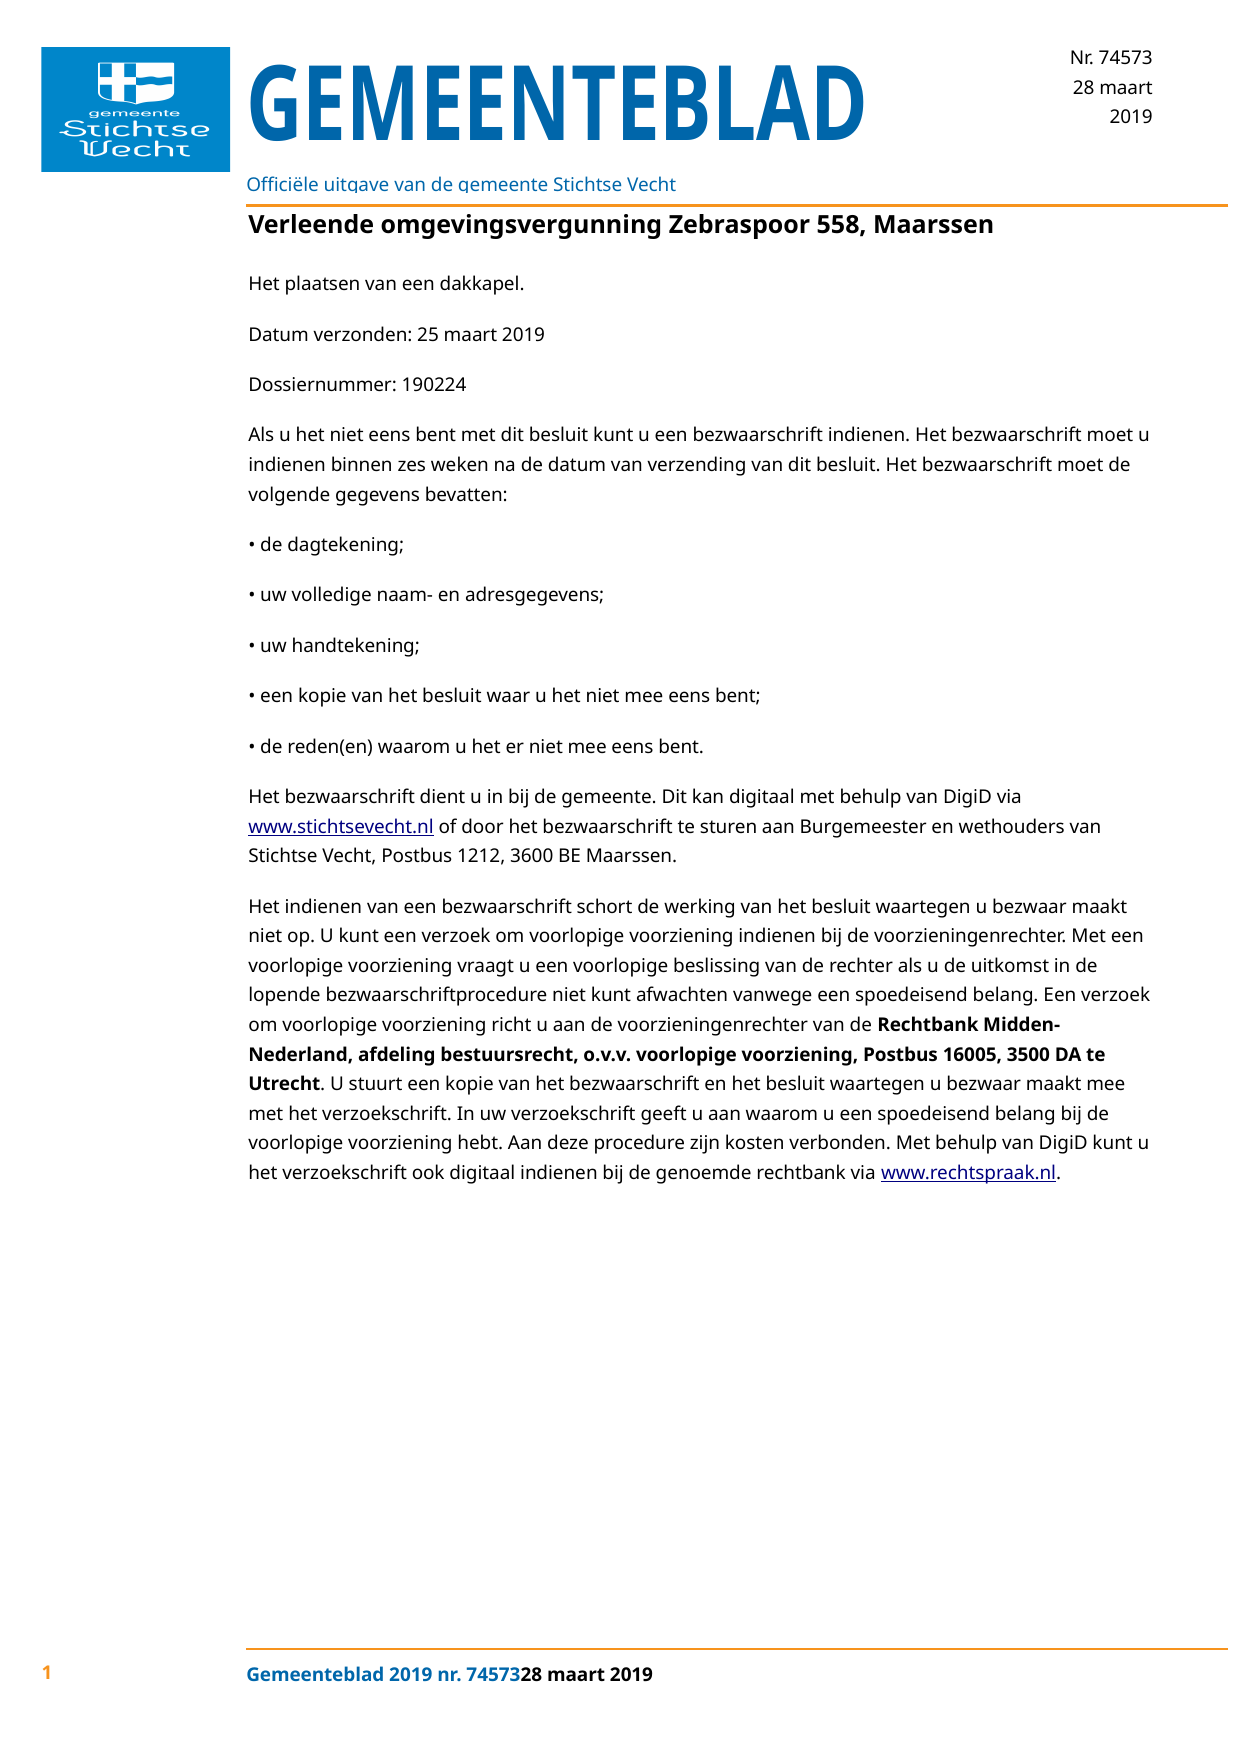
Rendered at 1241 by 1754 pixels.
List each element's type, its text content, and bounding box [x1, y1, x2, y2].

text Als u het niet eens bent met dit besluit kunt u een bezwaarschrift indienen. Het bezwaarschrift moet u indienen binnen zes weken na de datum van verzending van dit besluit. Het bezwaarschrift moet de volgende gegevens bevatten: [248, 422, 1152, 506]
text • een kopie van het besluit waar u het niet mee eens bent; [248, 682, 1152, 708]
picture [137, 63, 174, 103]
text Het indienen van een bezwaarschrift schort de werking van het besluit waartegen u bezwaar maakt niet op. U kunt een verzoek om voorlopige voorziening indienen bij de voorzieningenrechter. Met een voorlopige voorziening vraagt u een voorlopige beslissing van de rechter als u de uitkomst in de lopende bezwaarschriftprocedure niet kunt afwachten vanwege een spoedeisend belang. Een verzoek om voorlopige voorziening richt u aan de voorzieningenrechter van de Rechtbank Midden-Nederland, afdeling bestuursrecht, o.v.v. voorlopige voorziening, Postbus 16005, 3500 DA te Utrecht. U stuurt een kopie van het bezwaarschrift en het besluit waartegen u bezwaar maakt mee met het verzoekschrift. In uw verzoekschrift geeft u aan waarom u een spoedeisend belang bij de voorlopige voorziening hebt. Aan deze procedure zijn kosten verbonden. Met behulp van DigiD kunt u het verzoekschrift ook digitaal indienen bij de genoemde rechtbank via www.rechtspraak.nl. [248, 893, 1152, 1185]
text Verleende omgevingsvergunning Zebraspoor 558, Maarssen [248, 207, 1152, 241]
text Dossiernummer: 190224 [248, 371, 1152, 397]
text • de reden(en) waarom u het er niet mee eens bent. [248, 733, 1152, 758]
text Het bezwaarschrift dient u in bij de gemeente. Dit kan digitaal met behulp van DigiD via www.stichtsevecht.nl of door het bezwaarschrift te sturen aan Burgemeester en wethouders van Stichtse Vecht, Postbus 1212, 3600 BE Maarssen. [248, 783, 1152, 868]
text Het plaatsen van een dakkapel. [248, 270, 1152, 296]
text • uw volledige naam- en adresgegevens; [248, 582, 1152, 607]
picture [99, 63, 135, 101]
text • uw handtekening; [248, 632, 1152, 658]
text Datum verzonden: 25 maart 2019 [248, 321, 1152, 346]
text • de dagtekening; [248, 531, 1152, 557]
